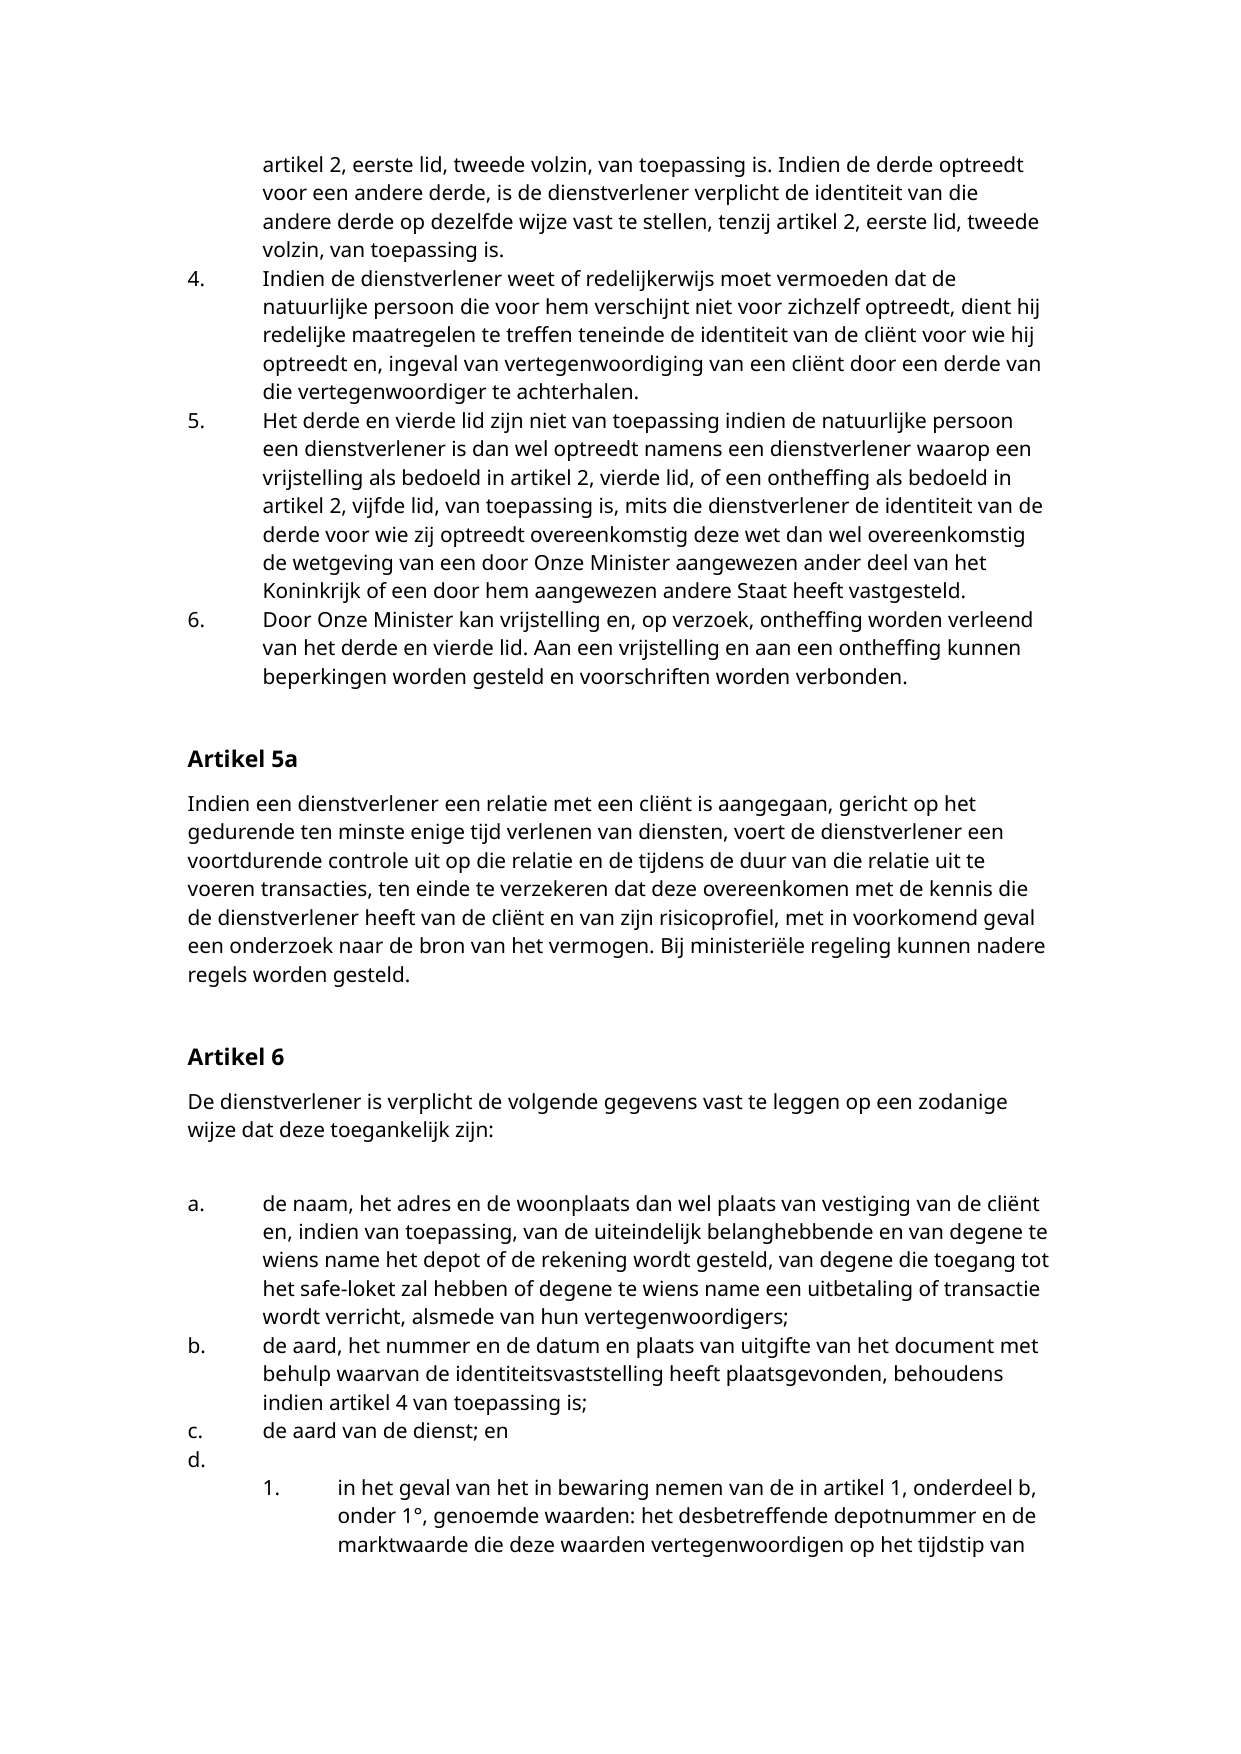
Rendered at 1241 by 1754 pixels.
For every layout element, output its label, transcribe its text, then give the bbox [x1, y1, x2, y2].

list Door Onze Minister kan vrijstelling en, op verzoek, ontheffing worden verleend van het derde en vierde lid. Aan een vrijstelling en aan een ontheffing kunnen beperkingen worden gesteld en voorschriften worden verbonden. [187, 605, 1053, 690]
list in het geval van het in bewaring nemen van de in artikel 1, onderdeel b, onder 1°, genoemde waarden: het desbetreffende depotnummer en de marktwaarde die deze waarden vertegenwoordigen op het tijdstip van [262, 1473, 1053, 1558]
list artikel 2, eerste lid, tweede volzin, van toepassing is. Indien de derde optreedt voor een andere derde, is de dienstverlener verplicht de identiteit van die andere derde op dezelfde wijze vast te stellen, tenzij artikel 2, eerste lid, tweede volzin, van toepassing is. [187, 150, 1053, 264]
list de aard van de dienst; en [187, 1416, 1053, 1445]
text Indien een dienstverlener een relatie met een cliënt is aangegaan, gericht op het gedurende ten minste enige tijd verlenen van diensten, voert de dienstverlener een voortdurende controle uit op die relatie en de tijdens de duur van die relatie uit te voeren transacties, ten einde te verzekeren dat deze overeenkomen met de kennis die de dienstverlener heeft van de cliënt en van zijn risicoprofiel, met in voorkomend geval een onderzoek naar de bron van het vermogen. Bij ministeriële regeling kunnen nadere regels worden gesteld. [187, 789, 1053, 988]
subtitle Artikel 5a [187, 743, 1053, 774]
subtitle Artikel 6 [187, 1041, 1053, 1072]
list de aard, het nummer en de datum en plaats van uitgifte van het document met behulp waarvan de identiteitsvaststelling heeft plaatsgevonden, behoudens indien artikel 4 van toepassing is; [187, 1331, 1053, 1416]
list Het derde en vierde lid zijn niet van toepassing indien de natuurlijke persoon een dienstverlener is dan wel optreedt namens een dienstverlener waarop een vrijstelling als bedoeld in artikel 2, vierde lid, of een ontheffing als bedoeld in artikel 2, vijfde lid, van toepassing is, mits die dienstverlener de identiteit van de derde voor wie zij optreedt overeenkomstig deze wet dan wel overeenkomstig de wetgeving van een door Onze Minister aangewezen ander deel van het Koninkrijk of een door hem aangewezen andere Staat heeft vastgesteld. [187, 406, 1053, 605]
text De dienstverlener is verplicht de volgende gegevens vast te leggen op een zodanige wijze dat deze toegankelijk zijn: [187, 1087, 1053, 1144]
list Indien de dienstverlener weet of redelijkerwijs moet vermoeden dat de natuurlijke persoon die voor hem verschijnt niet voor zichzelf optreedt, dient hij redelijke maatregelen te treffen teneinde de identiteit van de cliënt voor wie hij optreedt en, ingeval van vertegenwoordiging van een cliënt door een derde van die vertegenwoordiger te achterhalen. [187, 264, 1053, 406]
list de naam, het adres en de woonplaats dan wel plaats van vestiging van de cliënt en, indien van toepassing, van de uiteindelijk belanghebbende en van degene te wiens name het depot of de rekening wordt gesteld, van degene die toegang tot het safe-loket zal hebben of degene te wiens name een uitbetaling of transactie wordt verricht, alsmede van hun vertegenwoordigers; [187, 1189, 1053, 1331]
